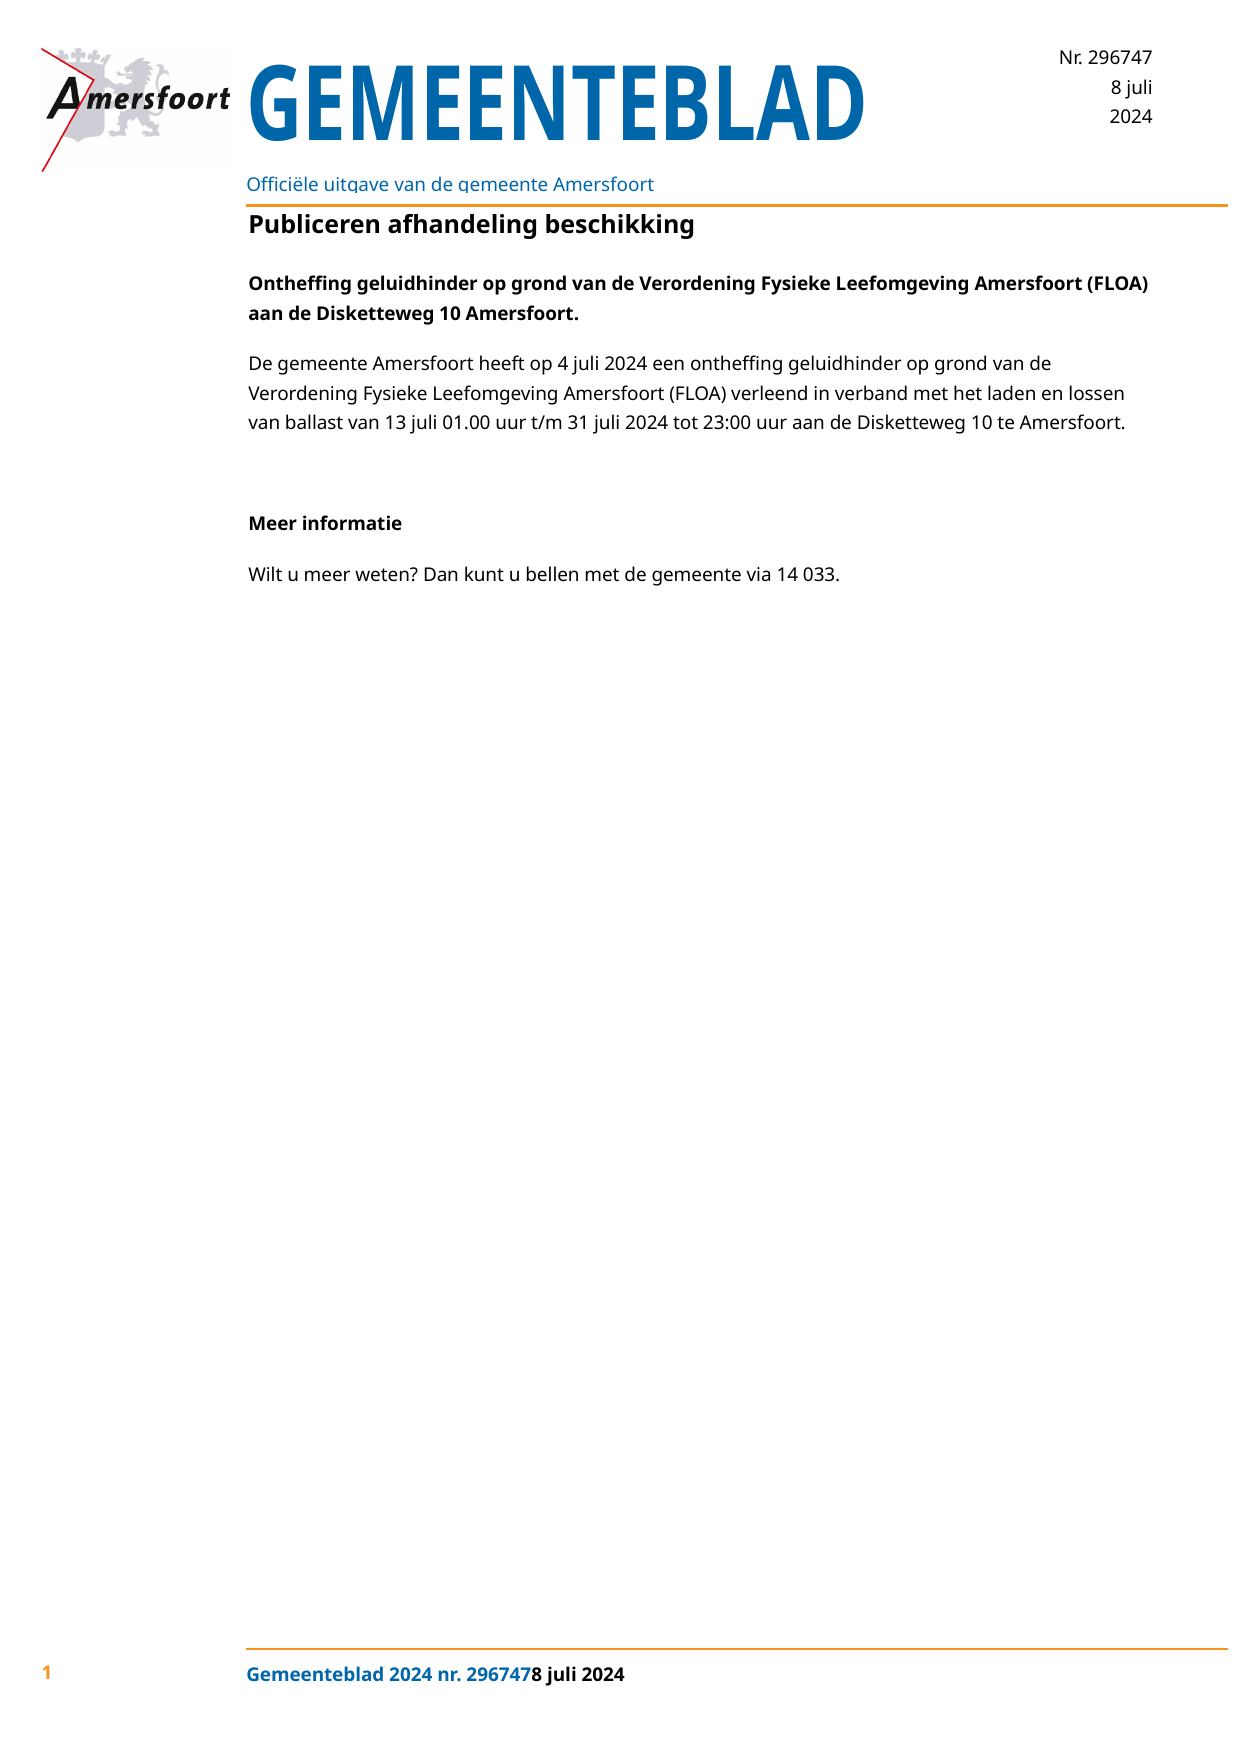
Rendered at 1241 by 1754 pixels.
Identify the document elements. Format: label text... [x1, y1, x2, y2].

text Meer informatie [248, 510, 1152, 536]
text Publiceren afhandeling beschikking [248, 207, 1152, 241]
text Ontheffing geluidhinder op grond van de Verordening Fysieke Leefomgeving Amersfoort (FLOA) aan de Disketteweg 10 Amersfoort. [248, 270, 1152, 326]
text De gemeente Amersfoort heeft op 4 juli 2024 een ontheffing geluidhinder op grond van de Verordening Fysieke Leefomgeving Amersfoort (FLOA) verleend in verband met het laden en lossen van ballast van 13 juli 01.00 uur t/m 31 juli 2024 tot 23:00 uur aan de Disketteweg 10 te Amersfoort. [248, 350, 1152, 435]
picture [41, 47, 231, 172]
text Wilt u meer weten? Dan kunt u bellen met de gemeente via 14 033. [248, 561, 1152, 586]
